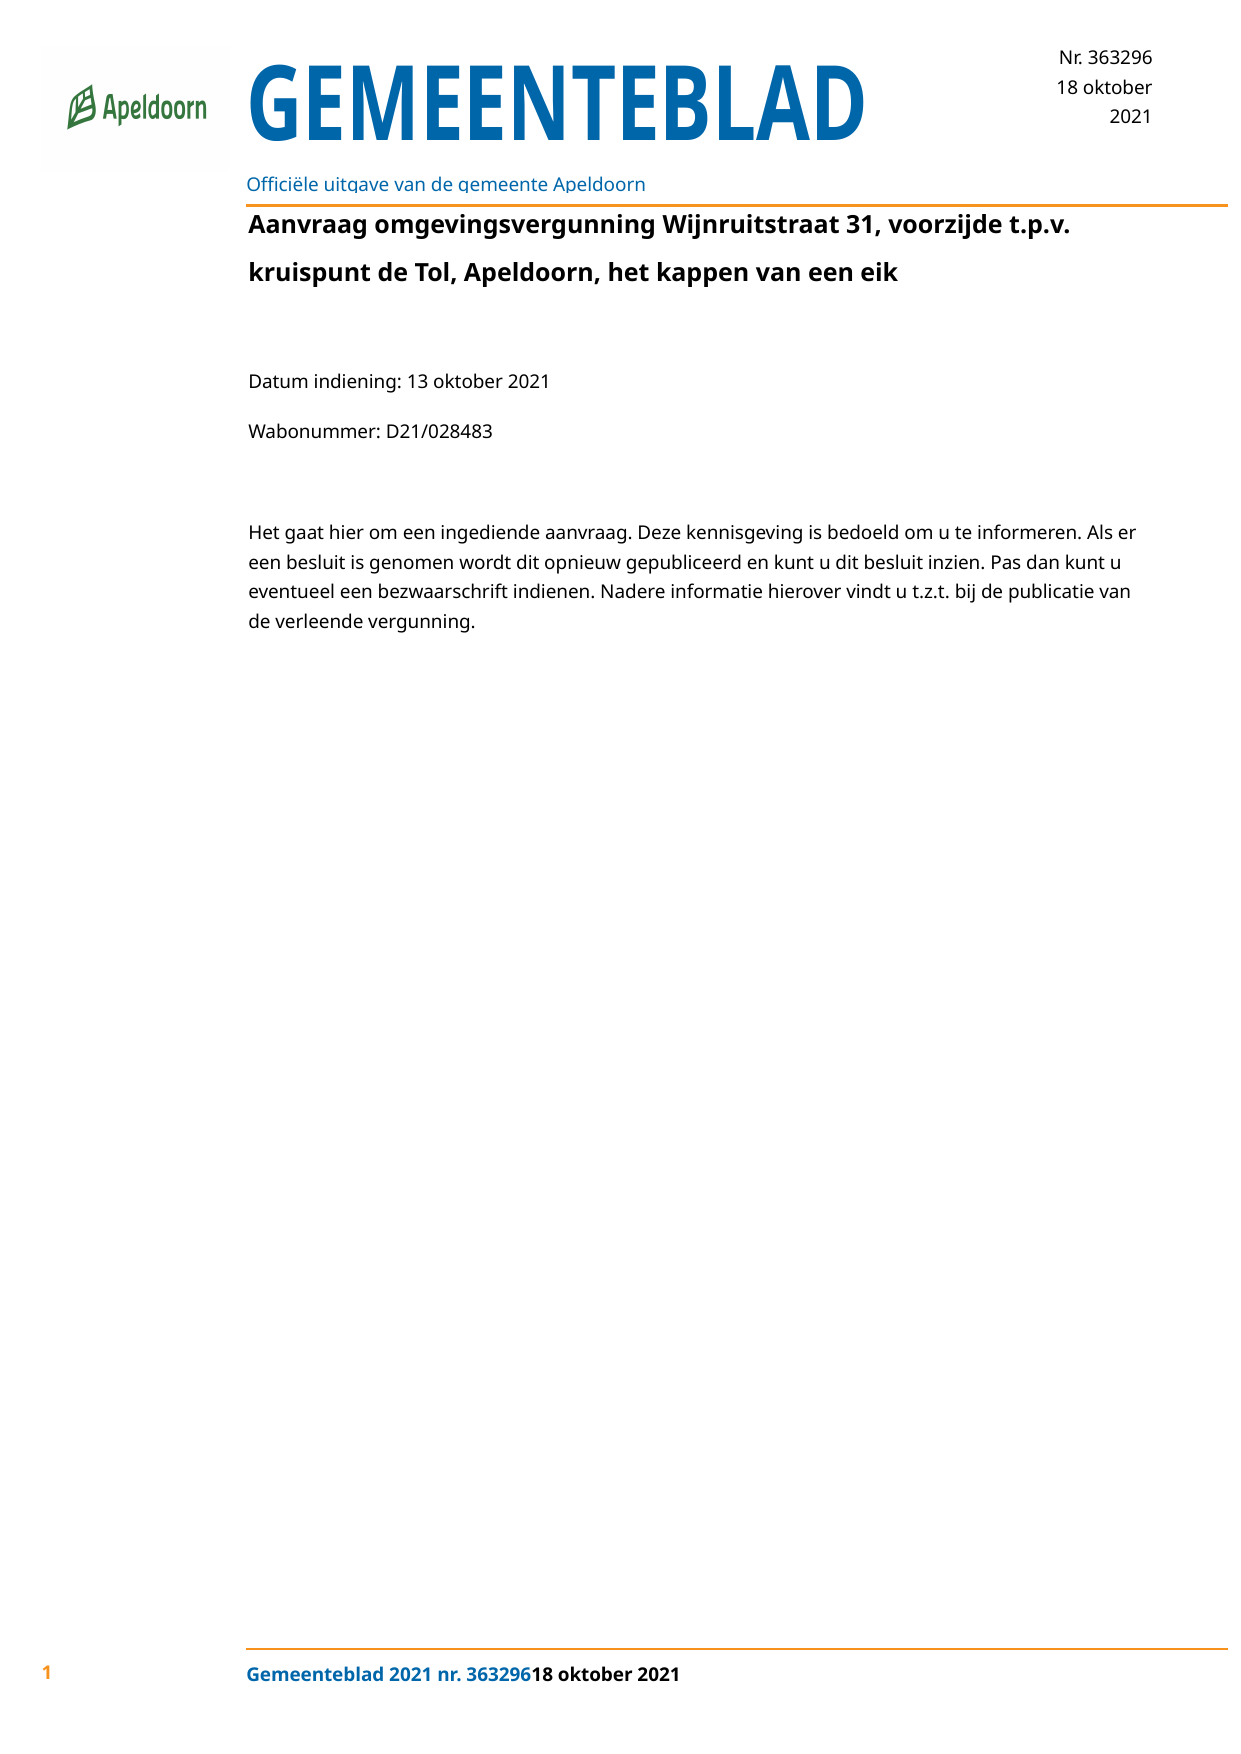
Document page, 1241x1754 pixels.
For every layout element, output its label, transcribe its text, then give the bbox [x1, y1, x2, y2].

text Het gaat hier om een ingediende aanvraag. Deze kennisgeving is bedoeld om u te informeren. Als er een besluit is genomen wordt dit opnieuw gepubliceerd en kunt u dit besluit inzien. Pas dan kunt u eventueel een bezwaarschrift indienen. Nadere informatie hierover vindt u t.z.t. bij de publicatie van de verleende vergunning. [248, 519, 1152, 634]
picture [41, 47, 231, 172]
text Aanvraag omgevingsvergunning Wijnruitstraat 31, voorzijde t.p.v. kruispunt de Tol, Apeldoorn, het kappen van een eik [248, 207, 1152, 288]
text Wabonummer: D21/028483 [248, 419, 1152, 444]
text Datum indiening: 13 oktober 2021 [248, 368, 1152, 394]
